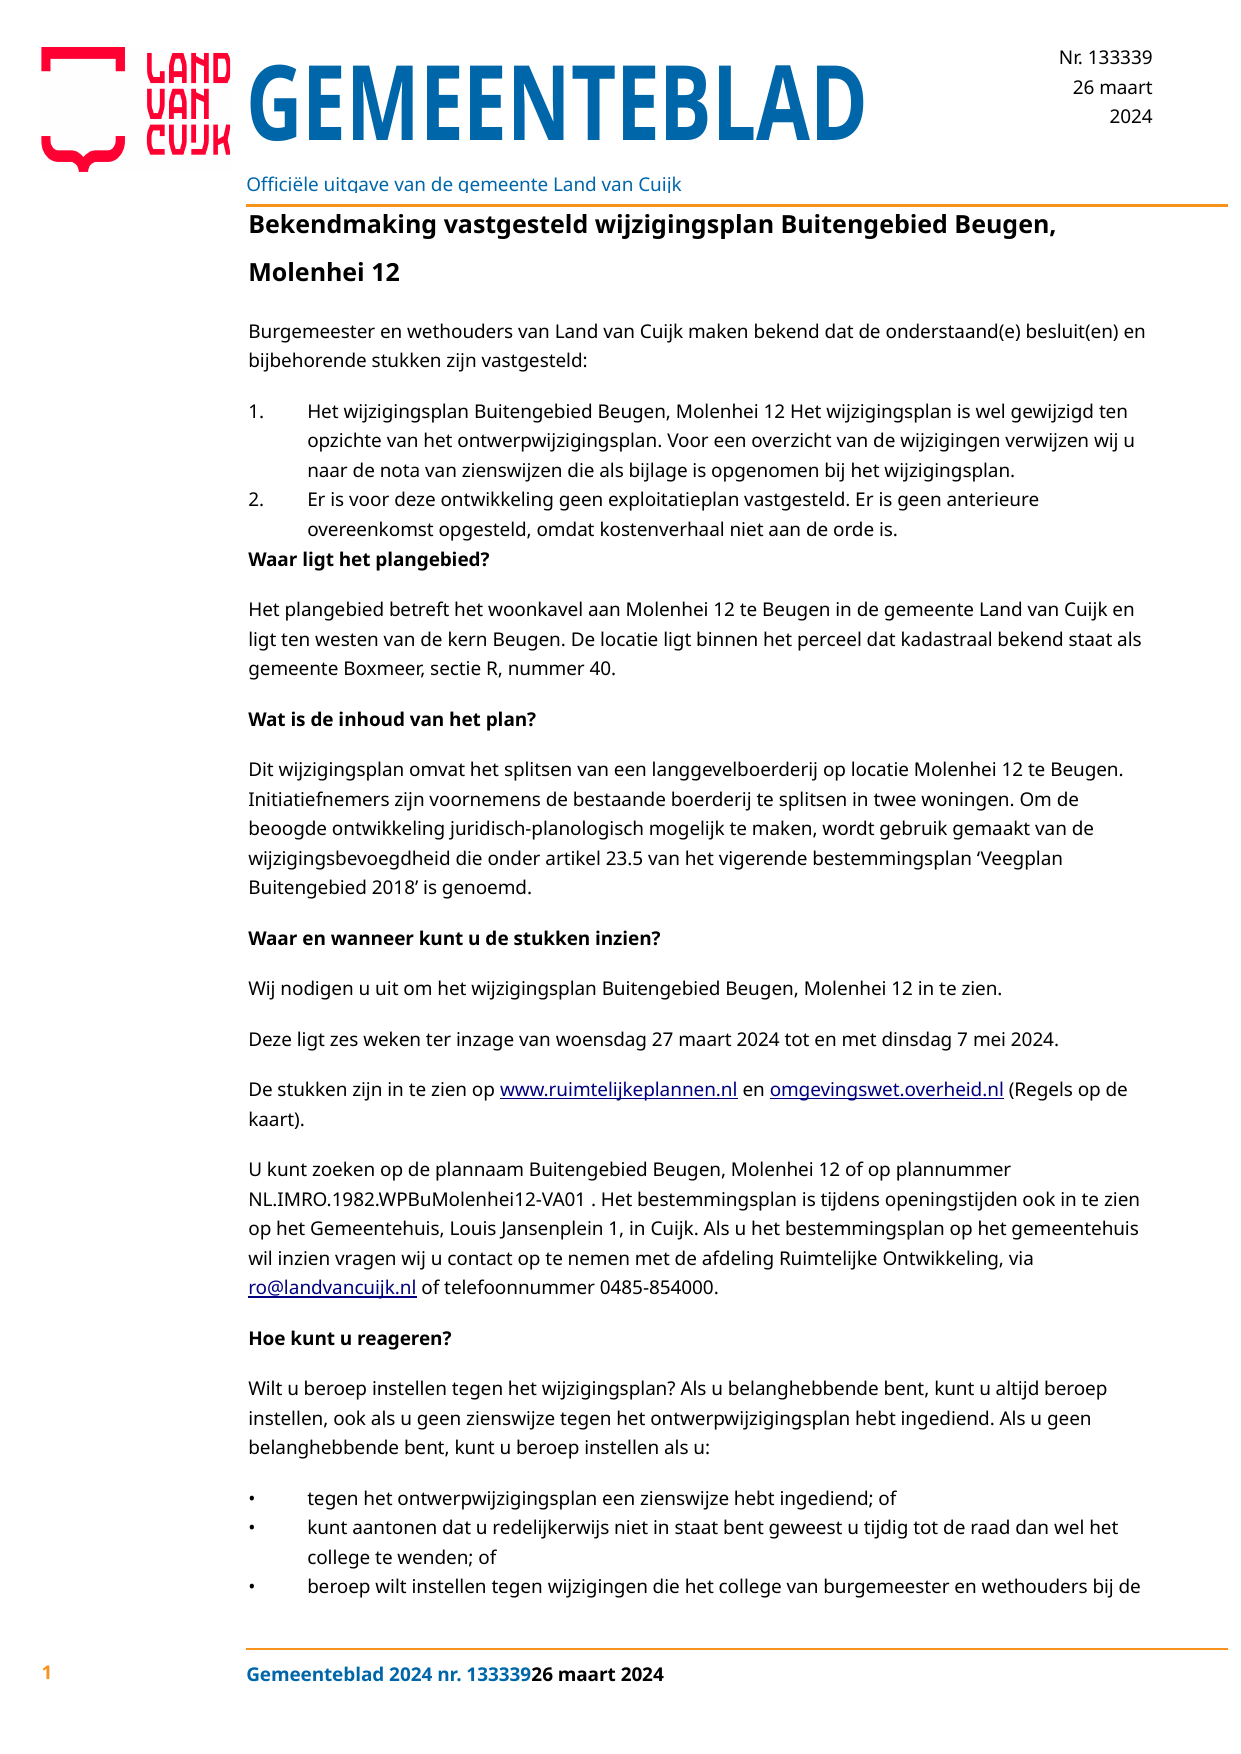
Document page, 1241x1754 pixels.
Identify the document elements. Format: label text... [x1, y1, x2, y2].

text Deze ligt zes weken ter inzage van woensdag 27 maart 2024 tot en met dinsdag 7 mei 2024. [248, 1026, 1152, 1052]
text Bekendmaking vastgesteld wijzigingsplan Buitengebied Beugen, Molenhei 12 [248, 207, 1152, 288]
text Het plangebied betreft het woonkavel aan Molenhei 12 te Beugen in de gemeente Land van Cuijk en ligt ten westen van de kern Beugen. De locatie ligt binnen het perceel dat kadastraal bekend staat als gemeente Boxmeer, sectie R, nummer 40. [248, 596, 1152, 681]
text Wat is de inhoud van het plan? [248, 706, 1152, 732]
list beroep wilt instellen tegen wijzigingen die het college van burgemeester en wethouders bij de [248, 1574, 1152, 1599]
text De stukken zijn in te zien op www.ruimtelijkeplannen.nl en omgevingswet.overheid.nl (Regels op de kaart). [248, 1076, 1152, 1132]
text U kunt zoeken op de plannaam Buitengebied Beugen, Molenhei 12 of op plannummer NL.IMRO.1982.WPBuMolenhei12-VA01 . Het bestemmingsplan is tijdens openingstijden ook in te zien op het Gemeentehuis, Louis Jansenplein 1, in Cuijk. Als u het bestemmingsplan op het gemeentehuis wil inzien vragen wij u contact op te nemen met de afdeling Ruimtelijke Ontwikkeling, via ro@landvancuijk.nl of telefoonnummer 0485-854000. [248, 1156, 1152, 1300]
text Hoe kunt u reageren? [248, 1325, 1152, 1351]
text Wij nodigen u uit om het wijzigingsplan Buitengebied Beugen, Molenhei 12 in te zien. [248, 975, 1152, 1001]
list kunt aantonen dat u redelijkerwijs niet in staat bent geweest u tijdig tot de raad dan wel het college te wenden; of [248, 1514, 1152, 1570]
text Wilt u beroep instellen tegen het wijzigingsplan? Als u belanghebbende bent, kunt u altijd beroep instellen, ook als u geen zienswijze tegen het ontwerpwijzigingsplan hebt ingediend. Als u geen belanghebbende bent, kunt u beroep instellen als u: [248, 1375, 1152, 1460]
text Waar ligt het plangebied? [248, 546, 1152, 572]
list Het wijzigingsplan Buitengebied Beugen, Molenhei 12 Het wijzigingsplan is wel gewijzigd ten opzichte van het ontwerpwijzigingsplan. Voor een overzicht van de wijzigingen verwijzen wij u naar de nota van zienswijzen die als bijlage is opgenomen bij het wijzigingsplan. [248, 398, 1152, 483]
list tegen het ontwerpwijzigingsplan een zienswijze hebt ingediend; of [248, 1485, 1152, 1511]
text Dit wijzigingsplan omvat het splitsen van een langgevelboerderij op locatie Molenhei 12 te Beugen. Initiatiefnemers zijn voornemens de bestaande boerderij te splitsen in twee woningen. Om de beoogde ontwikkeling juridisch-planologisch mogelijk te maken, wordt gebruik gemaakt van de wijzigingsbevoegdheid die onder artikel 23.5 van het vigerende bestemmingsplan ‘Veegplan Buitengebied 2018’ is genoemd. [248, 756, 1152, 900]
text Burgemeester en wethouders van Land van Cuijk maken bekend dat de onderstaand(e) besluit(en) en bijbehorende stukken zijn vastgesteld: [248, 318, 1152, 373]
picture [41, 47, 231, 172]
list Er is voor deze ontwikkeling geen exploitatieplan vastgesteld. Er is geen anterieure overeenkomst opgesteld, omdat kostenverhaal niet aan de orde is. [248, 487, 1152, 542]
text Waar en wanneer kunt u de stukken inzien? [248, 925, 1152, 951]
